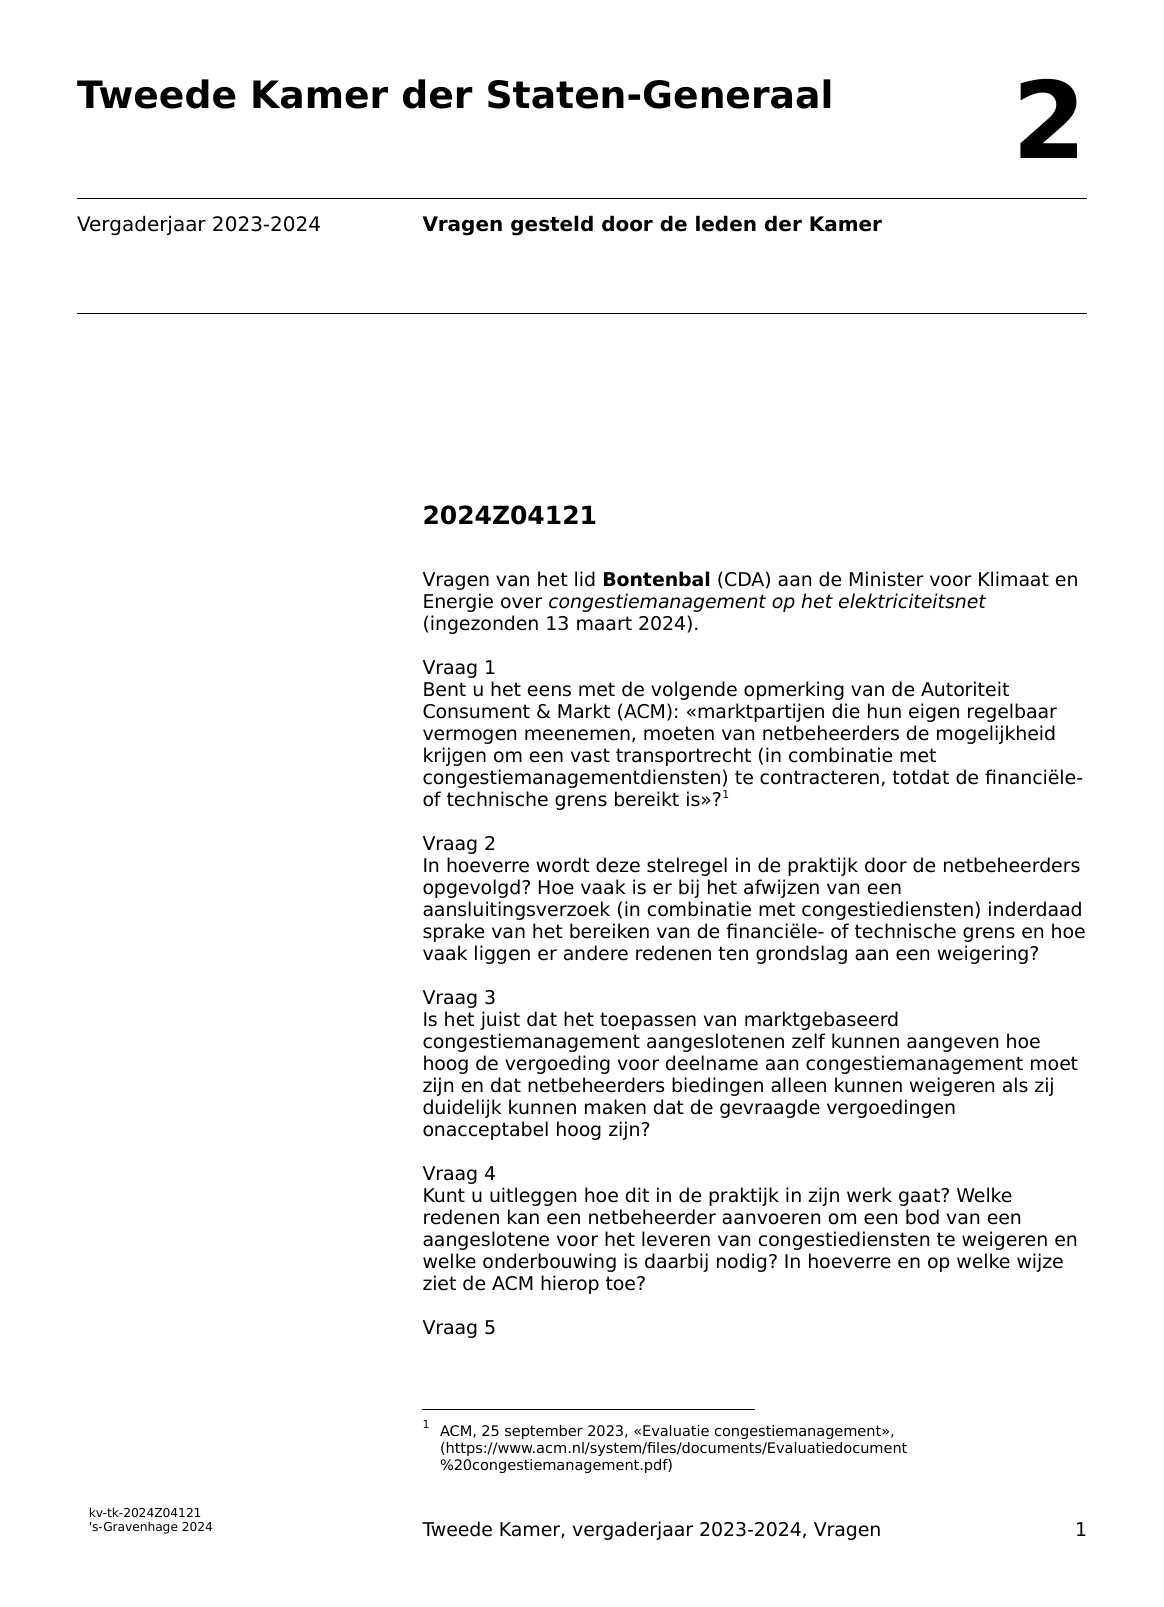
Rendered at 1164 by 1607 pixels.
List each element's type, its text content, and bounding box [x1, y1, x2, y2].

table_header Tweede Kamer der Staten-Generaal [77, 59, 886, 198]
text Bent u het eens met de volgende opmerking van de Autoriteit Consument & Markt (ACM): «marktpartijen die hun eigen regelbaar vermogen meenemen, moeten van netbeheerders de mogelijkheid krijgen om een vast transportrecht (in combinatie met congestiemanagementdiensten) te contracteren, totdat de financiële- of technische grens bereikt is»? [422, 679, 1087, 811]
text Vraag 1 [422, 657, 1087, 679]
table_header 2 [886, 59, 1087, 198]
text Vraag 2 [422, 833, 1087, 855]
text Vraag 4 [422, 1163, 1087, 1185]
text Is het juist dat het toepassen van marktgebaseerd congestiemanagement aangeslotenen zelf kunnen aangeven hoe hoog de vergoeding voor deelname aan congestiemanagement moet zijn en dat netbeheerders biedingen alleen kunnen weigeren als zij duidelijk kunnen maken dat de gevraagde vergoedingen onacceptabel hoog zijn? [422, 1009, 1087, 1141]
text kv-tk-2024Z04121 [88, 1506, 323, 1520]
text Vragen van het lid Bontenbal (CDA) aan de Minister voor Klimaat en Energie over congestiemanagement op het elektriciteitsnet (ingezonden 13 maart 2024). [422, 569, 1087, 635]
text In hoeverre wordt deze stelregel in de praktijk door de netbeheerders opgevolgd? Hoe vaak is er bij het afwijzen van een aansluitingsverzoek (in combinatie met congestiediensten) inderdaad sprake van het bereiken van de financiële- of technische grens en hoe vaak liggen er andere redenen ten grondslag aan een weigering? [422, 855, 1087, 965]
text 's-Gravenhage 2024 [88, 1520, 323, 1534]
text Vraag 5 [422, 1317, 1087, 1339]
table_cell Vragen gesteld door de leden der Kamer [422, 199, 1087, 313]
text 2024Z04121 [422, 501, 1087, 531]
table_cell Vergaderjaar 2023-2024 [77, 199, 422, 313]
text Vraag 3 [422, 987, 1087, 1009]
text Kunt u uitleggen hoe dit in de praktijk in zijn werk gaat? Welke redenen kan een netbeheerder aanvoeren om een bod van een aangeslotene voor het leveren van congestiediensten te weigeren en welke onderbouwing is daarbij nodig? In hoeverre en op welke wijze ziet de ACM hierop toe? [422, 1185, 1087, 1295]
text ACM, 25 september 2023, «Evaluatie congestiemanagement», (https://www.acm.nl/system/files/documents/Evaluatiedocument%20congestiemanagement.pdf) [422, 1418, 1087, 1474]
